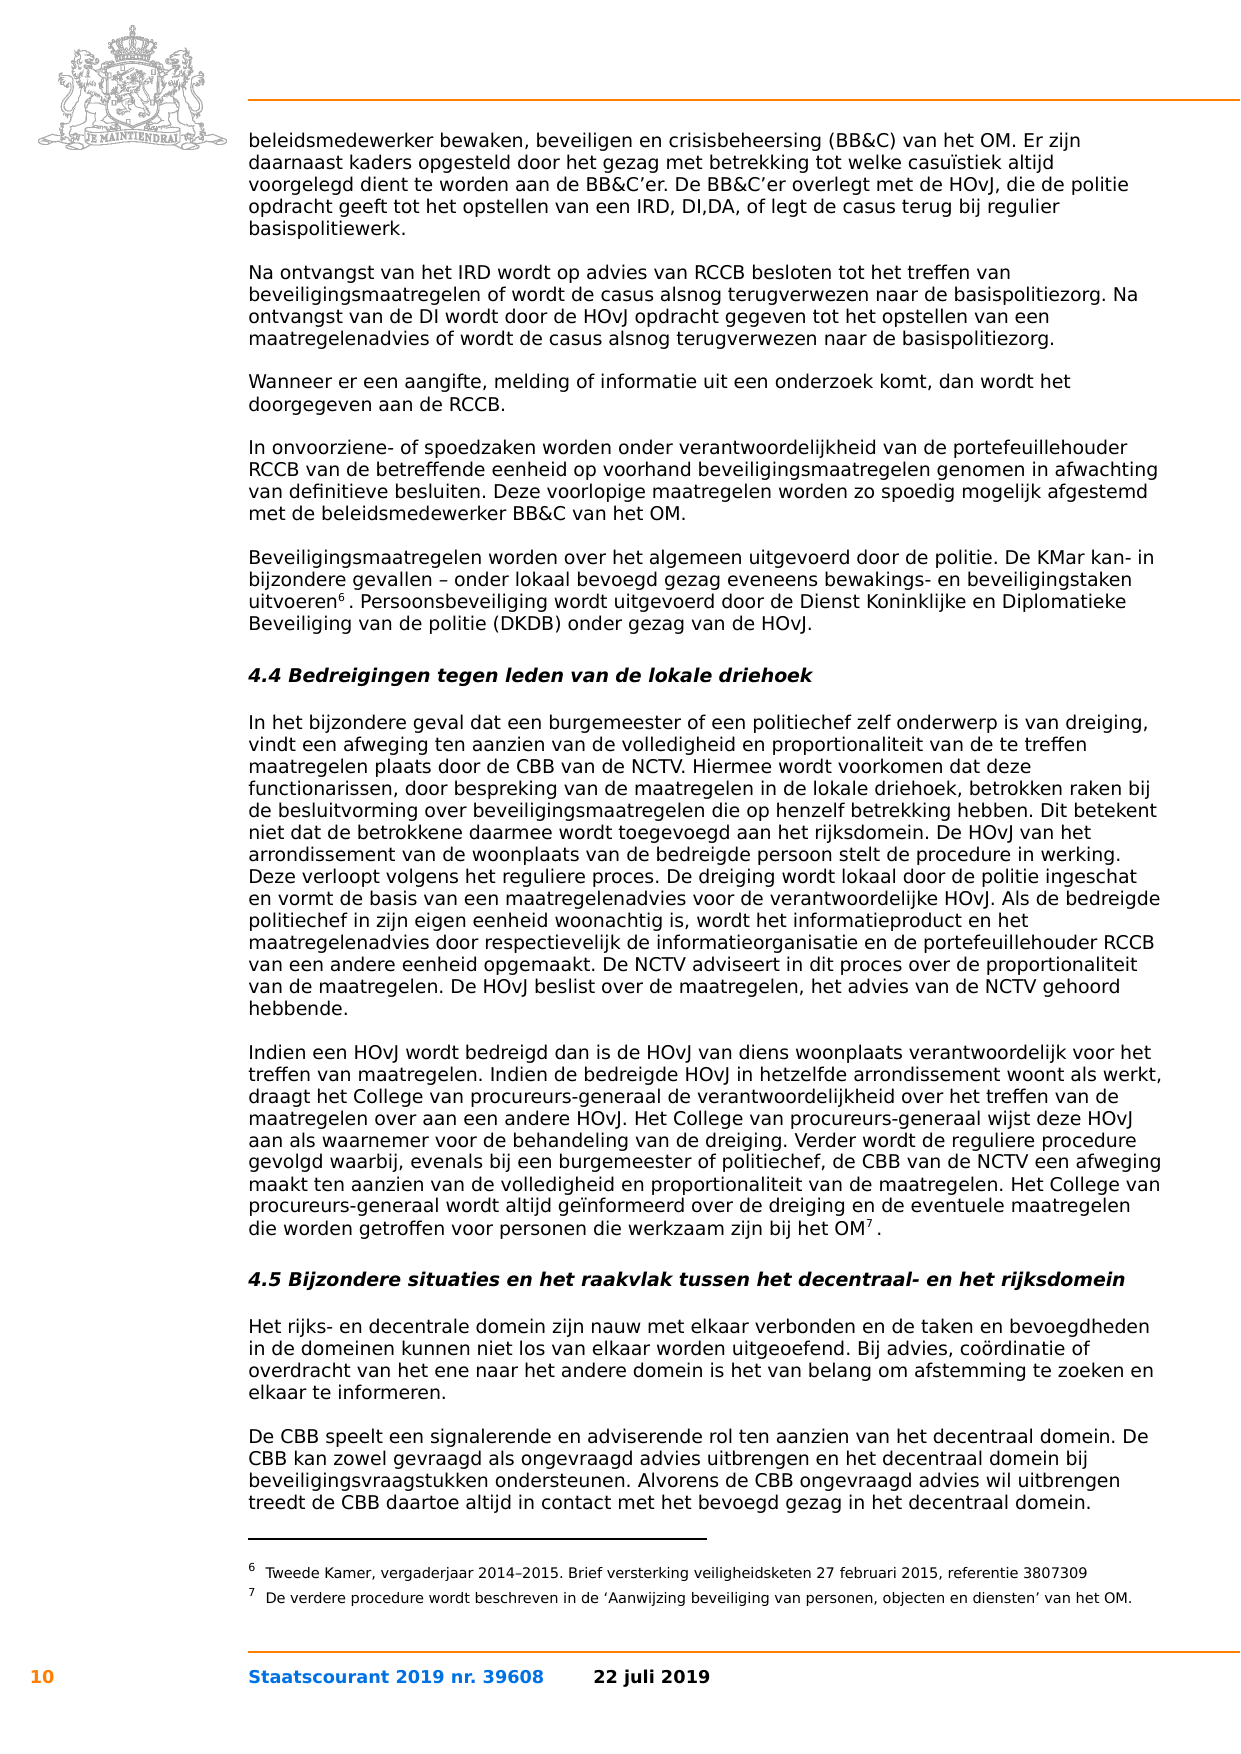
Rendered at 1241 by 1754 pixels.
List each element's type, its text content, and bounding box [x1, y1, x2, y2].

text Tweede Kamer, vergaderjaar 2014–2015. Brief versterking veiligheidsketen 27 februari 2015, referentie 3807309 [248, 1561, 1163, 1583]
text De verdere procedure wordt beschreven in de ‘Aanwijzing beveiliging van personen, objecten en diensten’ van het OM. [248, 1586, 1163, 1608]
subtitle 4.5 Bijzondere situaties en het raakvlak tussen het decentraal- en het rijksdomein [248, 1269, 1163, 1291]
picture [38, 25, 227, 150]
text Het rijks- en decentrale domein zijn nauw met elkaar verbonden en de taken en bevoegdheden in de domeinen kunnen niet los van elkaar worden uitgeoefend. Bij advies, coördinatie of overdracht van het ene naar het andere domein is het van belang om afstemming te zoeken en elkaar te informeren. [248, 1316, 1163, 1404]
text In onvoorziene- of spoedzaken worden onder verantwoordelijkheid van de portefeuillehouder RCCB van de betreffende eenheid op voorhand beveiligingsmaatregelen genomen in afwachting van definitieve besluiten. Deze voorlopige maatregelen worden zo spoedig mogelijk afgestemd met de beleidsmedewerker BB&C van het OM. [248, 437, 1163, 525]
text beleidsmedewerker bewaken, beveiligen en crisisbeheersing (BB&C) van het OM. Er zijn daarnaast kaders opgesteld door het gezag met betrekking tot welke casuïstiek altijd voorgelegd dient te worden aan de BB&C’er. De BB&C’er overlegt met de HOvJ, die de politie opdracht geeft tot het opstellen van een IRD, DI,DA, of legt de casus terug bij regulier basispolitiewerk. [248, 130, 1163, 240]
text De CBB speelt een signalerende en adviserende rol ten aanzien van het decentraal domein. De CBB kan zowel gevraagd als ongevraagd advies uitbrengen en het decentraal domein bij beveiligingsvraagstukken ondersteunen. Alvorens de CBB ongevraagd advies wil uitbrengen treedt de CBB daartoe altijd in contact met het bevoegd gezag in het decentraal domein. [248, 1426, 1163, 1514]
subtitle 4.4 Bedreigingen tegen leden van de lokale driehoek [248, 665, 1163, 687]
text Indien een HOvJ wordt bedreigd dan is de HOvJ van diens woonplaats verantwoordelijk voor het treffen van maatregelen. Indien de bedreigde HOvJ in hetzelfde arrondissement woont als werkt, draagt het College van procureurs-generaal de verantwoordelijkheid over het treffen van de maatregelen over aan een andere HOvJ. Het College van procureurs-generaal wijst deze HOvJ aan als waarnemer voor de behandeling van de dreiging. Verder wordt de reguliere procedure gevolgd waarbij, evenals bij een burgemeester of politiechef, de CBB van de NCTV een afweging maakt ten aanzien van de volledigheid en proportionaliteit van de maatregelen. Het College van procureurs-generaal wordt altijd geïnformeerd over de dreiging en de eventuele maatregelen die worden getroffen voor personen die werkzaam zijn bij het OM. [248, 1042, 1163, 1239]
text Beveiligingsmaatregelen worden over het algemeen uitgevoerd door de politie. De KMar kan- in bijzondere gevallen – onder lokaal bevoegd gezag eveneens bewakings- en beveiligingstaken uitvoeren. Persoonsbeveiliging wordt uitgevoerd door de Dienst Koninklijke en Diplomatieke Beveiliging van de politie (DKDB) onder gezag van de HOvJ. [248, 547, 1163, 635]
text Wanneer er een aangifte, melding of informatie uit een onderzoek komt, dan wordt het doorgegeven aan de RCCB. [248, 371, 1163, 415]
text In het bijzondere geval dat een burgemeester of een politiechef zelf onderwerp is van dreiging, vindt een afweging ten aanzien van de volledigheid en proportionaliteit van de te treffen maatregelen plaats door de CBB van de NCTV. Hiermee wordt voorkomen dat deze functionarissen, door bespreking van de maatregelen in de lokale driehoek, betrokken raken bij de besluitvorming over beveiligingsmaatregelen die op henzelf betrekking hebben. Dit betekent niet dat de betrokkene daarmee wordt toegevoegd aan het rijksdomein. De HOvJ van het arrondissement van de woonplaats van de bedreigde persoon stelt de procedure in werking. Deze verloopt volgens het reguliere proces. De dreiging wordt lokaal door de politie ingeschat en vormt de basis van een maatregelenadvies voor de verantwoordelijke HOvJ. Als de bedreigde politiechef in zijn eigen eenheid woonachtig is, wordt het informatieproduct en het maatregelenadvies door respectievelijk de informatieorganisatie en de portefeuillehouder RCCB van een andere eenheid opgemaakt. De NCTV adviseert in dit proces over de proportionaliteit van de maatregelen. De HOvJ beslist over de maatregelen, het advies van de NCTV gehoord hebbende. [248, 712, 1163, 1020]
text Na ontvangst van het IRD wordt op advies van RCCB besloten tot het treffen van beveiligingsmaatregelen of wordt de casus alsnog terugverwezen naar de basispolitiezorg. Na ontvangst van de DI wordt door de HOvJ opdracht gegeven tot het opstellen van een maatregelenadvies of wordt de casus alsnog terugverwezen naar de basispolitiezorg. [248, 262, 1163, 349]
